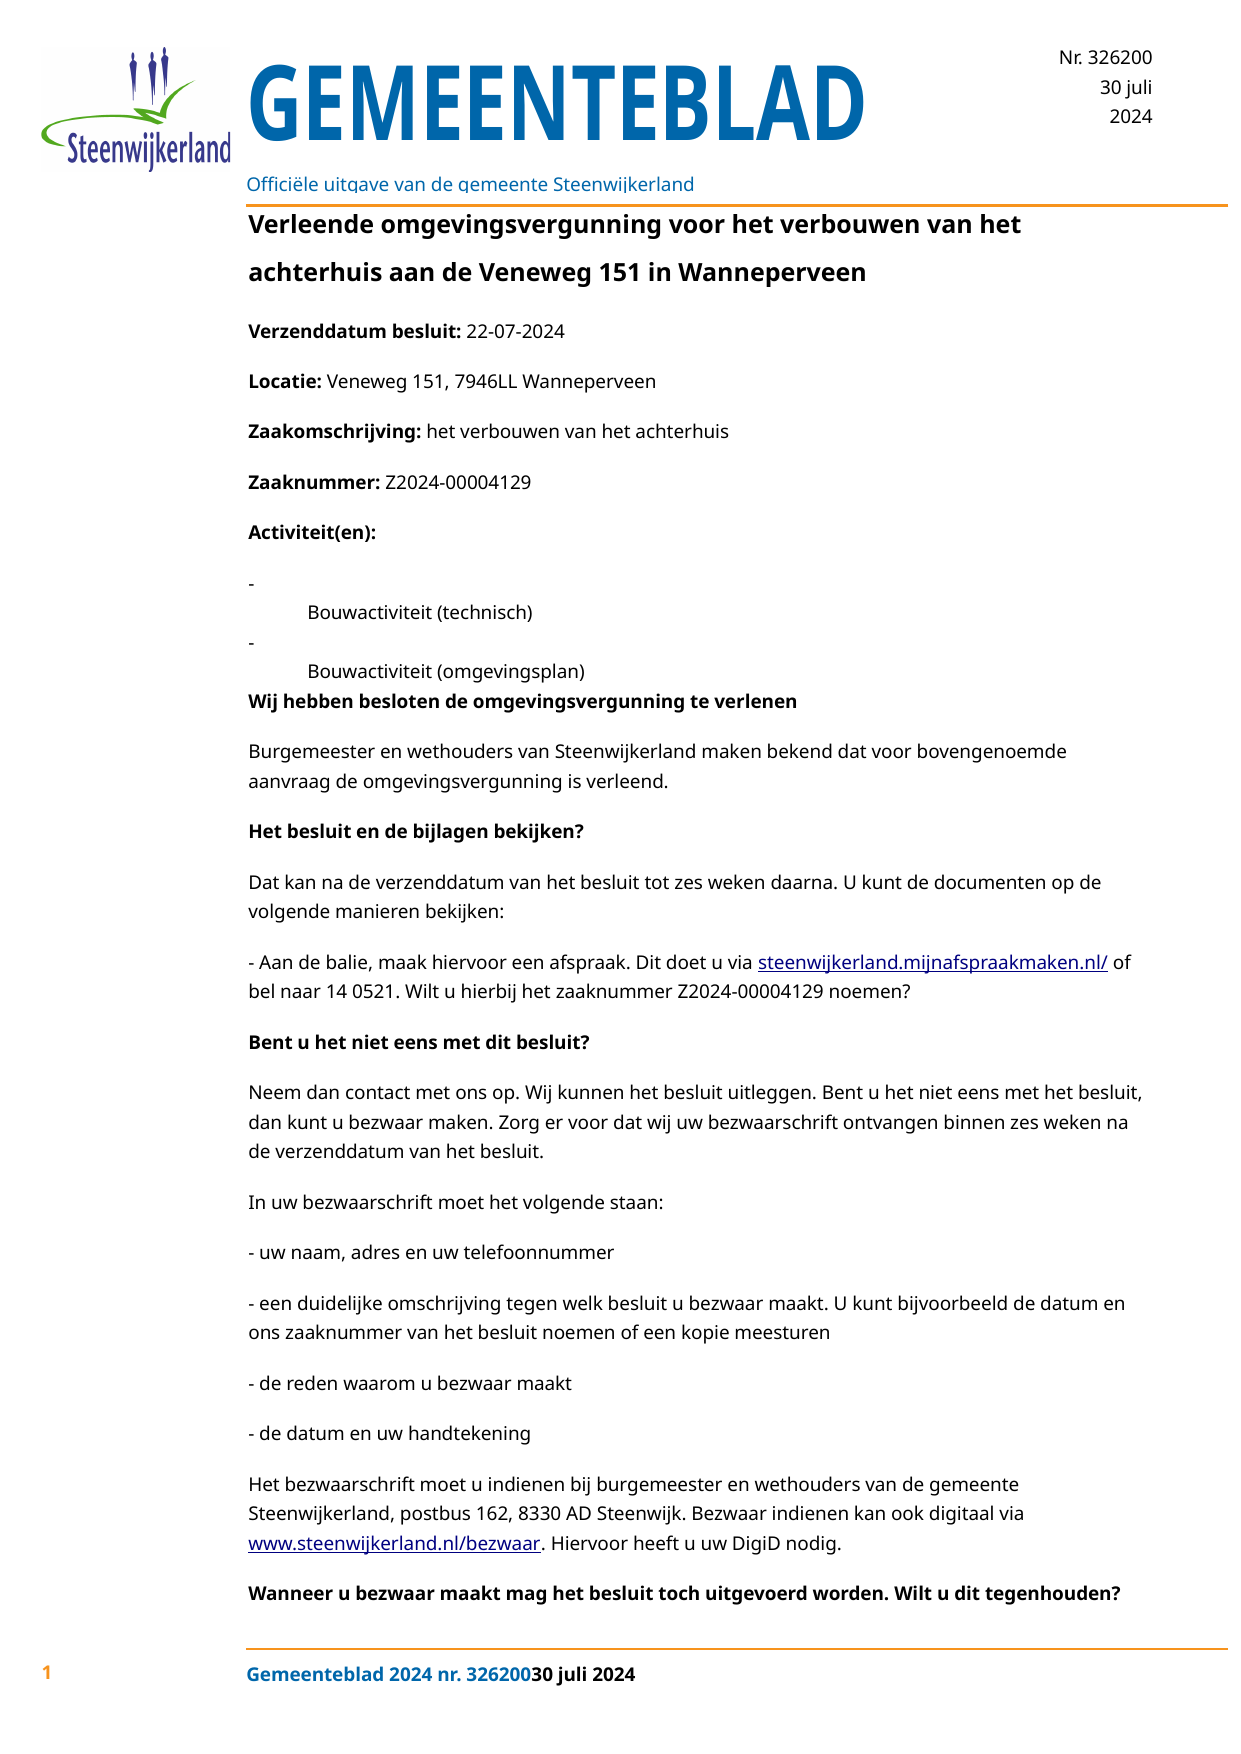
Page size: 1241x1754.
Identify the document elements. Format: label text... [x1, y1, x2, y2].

text - de reden waarom u bezwaar maakt [248, 1370, 1152, 1396]
text - uw naam, adres en uw telefoonnummer [248, 1239, 1152, 1265]
text Activiteit(en): [248, 519, 1152, 545]
text Bent u het niet eens met dit besluit? [248, 1029, 1152, 1055]
text Wanneer u bezwaar maakt mag het besluit toch uitgevoerd worden. Wilt u dit tegenhouden? [248, 1580, 1152, 1606]
text Zaakomschrijving: het verbouwen van het achterhuis [248, 419, 1152, 444]
text Zaaknummer: Z2024-00004129 [248, 469, 1152, 495]
text Burgemeester en wethouders van Steenwijkerland maken bekend dat voor bovengenoemde aanvraag de omgevingsvergunning is verleend. [248, 739, 1152, 794]
picture [41, 47, 231, 172]
text Het besluit en de bijlagen bekijken? [248, 819, 1152, 844]
text In uw bezwaarschrift moet het volgende staan: [248, 1189, 1152, 1215]
text Dat kan na de verzenddatum van het besluit tot zes weken daarna. U kunt de documenten op de volgende manieren bekijken: [248, 869, 1152, 924]
text Verleende omgevingsvergunning voor het verbouwen van het achterhuis aan de Veneweg 151 in Wanneperveen [248, 207, 1152, 288]
text Verzenddatum besluit: 22-07-2024 [248, 318, 1152, 344]
text Wij hebben besloten de omgevingsvergunning te verlenen [248, 688, 1152, 714]
text Locatie: Veneweg 151, 7946LL Wanneperveen [248, 368, 1152, 394]
list Bouwactiviteit (technisch) [248, 599, 1152, 625]
text Het bezwaarschrift moet u indienen bij burgemeester en wethouders van de gemeente Steenwijkerland, postbus 162, 8330 AD Steenwijk. Bezwaar indienen kan ook digitaal via www.steenwijkerland.nl/bezwaar. Hiervoor heeft u uw DigiD nodig. [248, 1471, 1152, 1556]
text - de datum en uw handtekening [248, 1420, 1152, 1446]
list Bouwactiviteit (omgevingsplan) [248, 659, 1152, 684]
text Neem dan contact met ons op. Wij kunnen het besluit uitleggen. Bent u het niet eens met het besluit, dan kunt u bezwaar maken. Zorg er voor dat wij uw bezwaarschrift ontvangen binnen zes weken na de verzenddatum van het besluit. [248, 1079, 1152, 1164]
text - Aan de balie, maak hiervoor een afspraak. Dit doet u via steenwijkerland.mijnafspraakmaken.nl/ of bel naar 14 0521. Wilt u hierbij het zaaknummer Z2024-00004129 noemen? [248, 949, 1152, 1004]
text - een duidelijke omschrijving tegen welk besluit u bezwaar maakt. U kunt bijvoorbeeld de datum en ons zaaknummer van het besluit noemen of een kopie meesturen [248, 1290, 1152, 1345]
